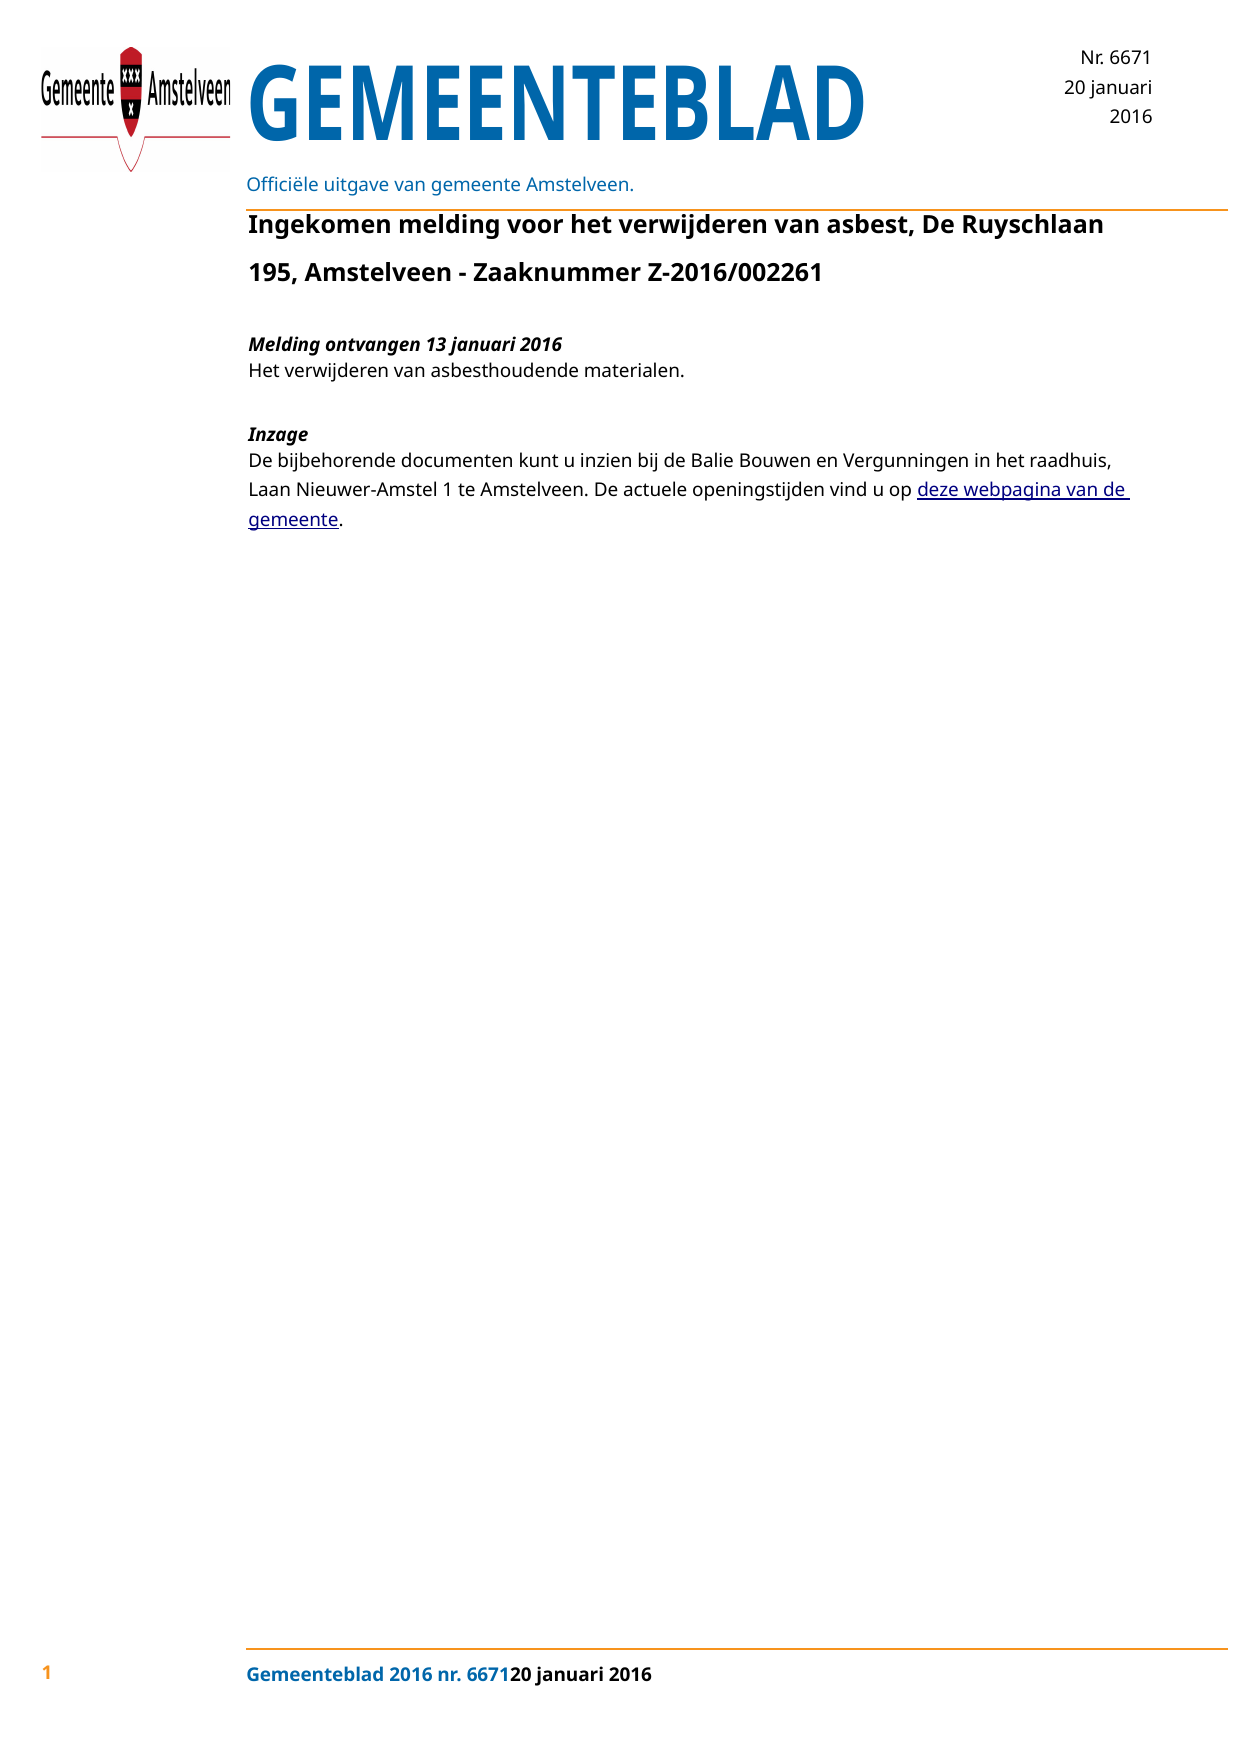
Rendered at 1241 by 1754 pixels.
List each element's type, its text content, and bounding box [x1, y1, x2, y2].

text Inzage [248, 421, 1152, 447]
text Ingekomen melding voor het verwijderen van asbest, De Ruyschlaan 195, Amstelveen - Zaaknummer Z-2016/002261 [248, 211, 1152, 288]
picture [41, 47, 231, 172]
text De bijbehorende documenten kunt u inzien bij de Balie Bouwen en Vergunningen in het raadhuis, Laan Nieuwer-Amstel 1 te Amstelveen. De actuele openingstijden vind u op deze webpagina van de gemeente. [248, 447, 1152, 532]
text Melding ontvangen 13 januari 2016 [248, 331, 1152, 357]
text Het verwijderen van asbesthoudende materialen. [248, 357, 1152, 383]
